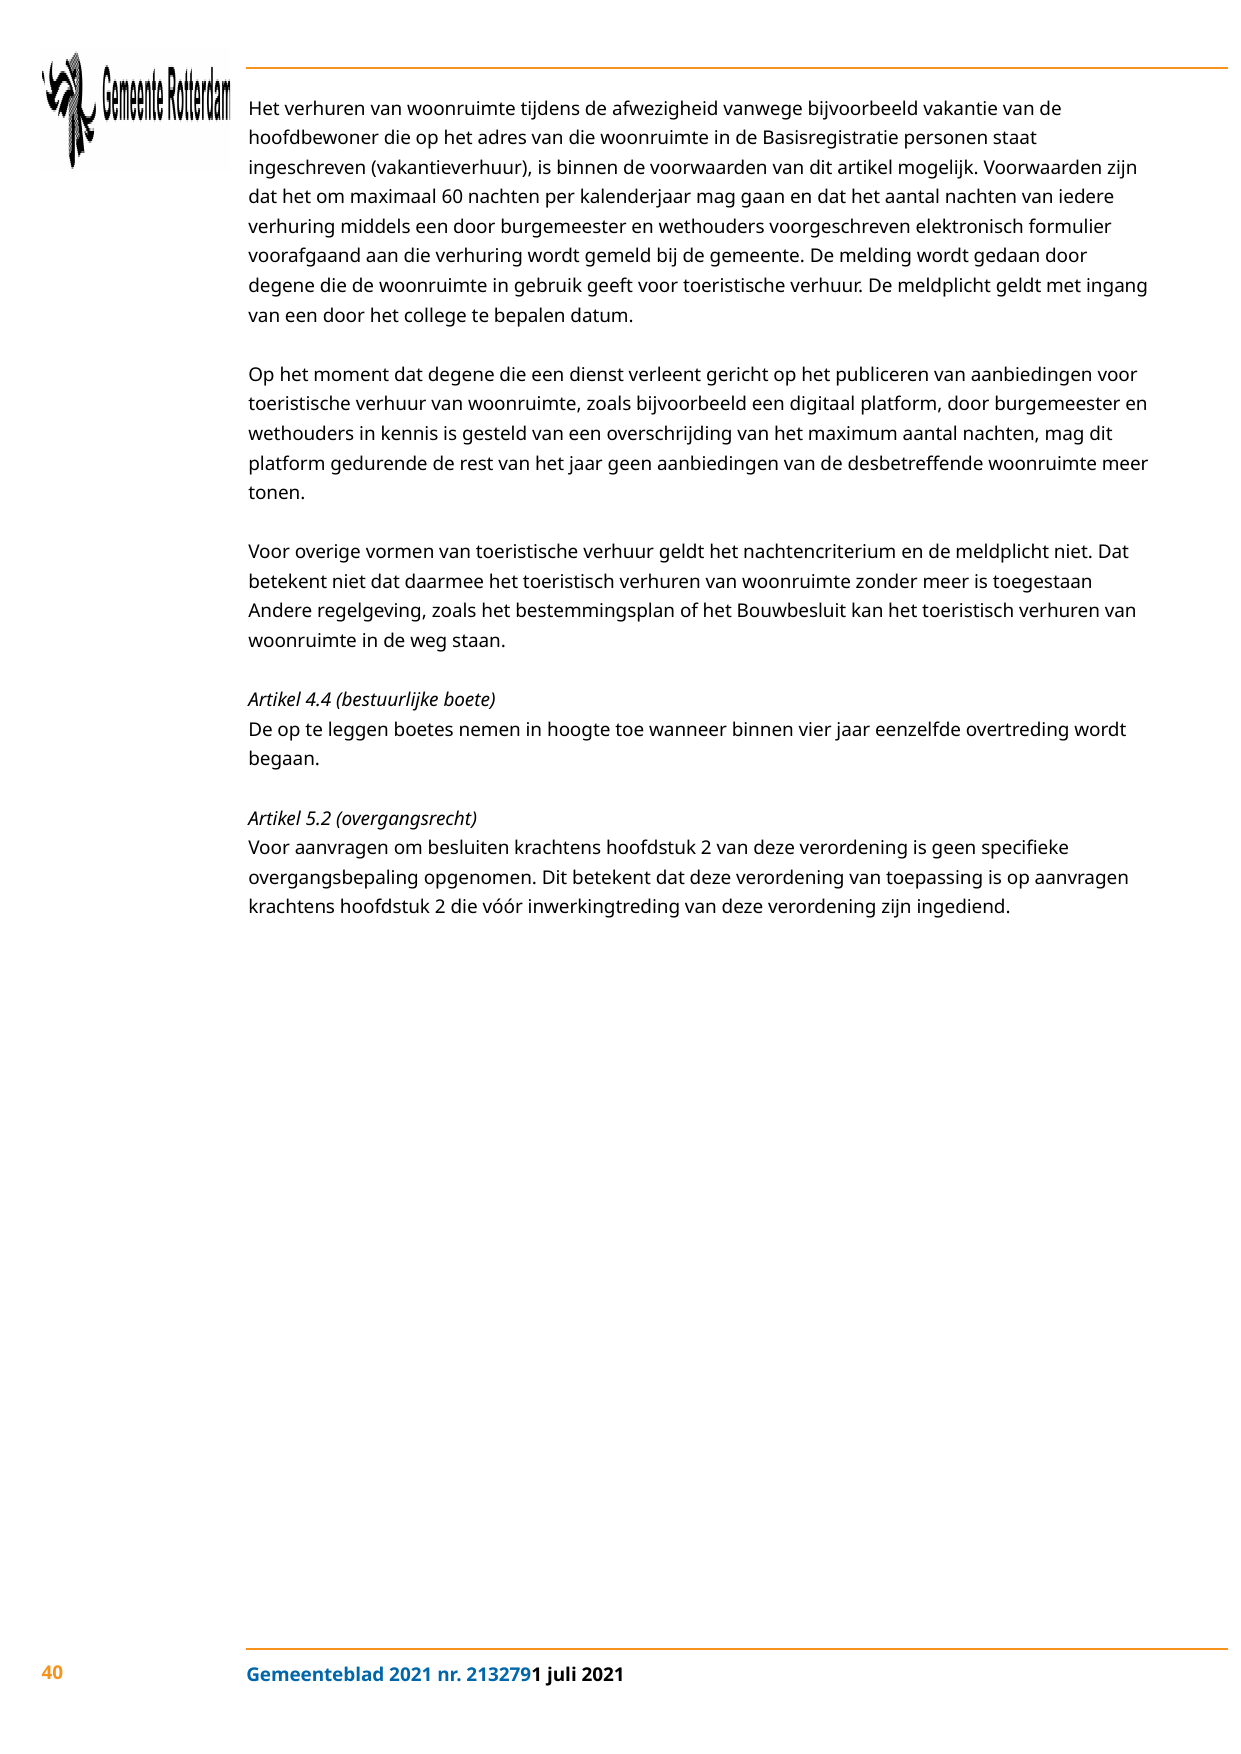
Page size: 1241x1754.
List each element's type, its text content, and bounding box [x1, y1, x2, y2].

text Voor overige vormen van toeristische verhuur geldt het nachtencriterium en de meldplicht niet. Dat betekent niet dat daarmee het toeristisch verhuren van woonruimte zonder meer is toegestaan Andere regelgeving, zoals het bestemmingsplan of het Bouwbesluit kan het toeristisch verhuren van woonruimte in de weg staan. [248, 538, 1152, 653]
text Artikel 4.4 (bestuurlijke boete) [248, 686, 1152, 712]
text Artikel 5.2 (overgangsrecht) [248, 805, 1152, 831]
text Het verhuren van woonruimte tijdens de afwezigheid vanwege bijvoorbeeld vakantie van de hoofdbewoner die op het adres van die woonruimte in de Basisregistratie personen staat ingeschreven (vakantieverhuur), is binnen de voorwaarden van dit artikel mogelijk. Voorwaarden zijn dat het om maximaal 60 nachten per kalenderjaar mag gaan en dat het aantal nachten van iedere verhuring middels een door burgemeester en wethouders voorgeschreven elektronisch formulier voorafgaand aan die verhuring wordt gemeld bij de gemeente. De melding wordt gedaan door degene die de woonruimte in gebruik geeft voor toeristische verhuur. De meldplicht geldt met ingang van een door het college te bepalen datum. [248, 95, 1152, 328]
text De op te leggen boetes nemen in hoogte toe wanneer binnen vier jaar eenzelfde overtreding wordt begaan. [248, 716, 1152, 771]
text Op het moment dat degene die een dienst verleent gericht op het publiceren van aanbiedingen voor toeristische verhuur van woonruimte, zoals bijvoorbeeld een digitaal platform, door burgemeester en wethouders in kennis is gesteld van een overschrijding van het maximum aantal nachten, mag dit platform gedurende de rest van het jaar geen aanbiedingen van de desbetreffende woonruimte meer tonen. [248, 361, 1152, 505]
text Voor aanvragen om besluiten krachtens hoofdstuk 2 van deze verordening is geen specifieke overgangsbepaling opgenomen. Dit betekent dat deze verordening van toepassing is op aanvragen krachtens hoofdstuk 2 die vóór inwerkingtreding van deze verordening zijn ingediend. [248, 834, 1152, 919]
picture [41, 47, 231, 172]
